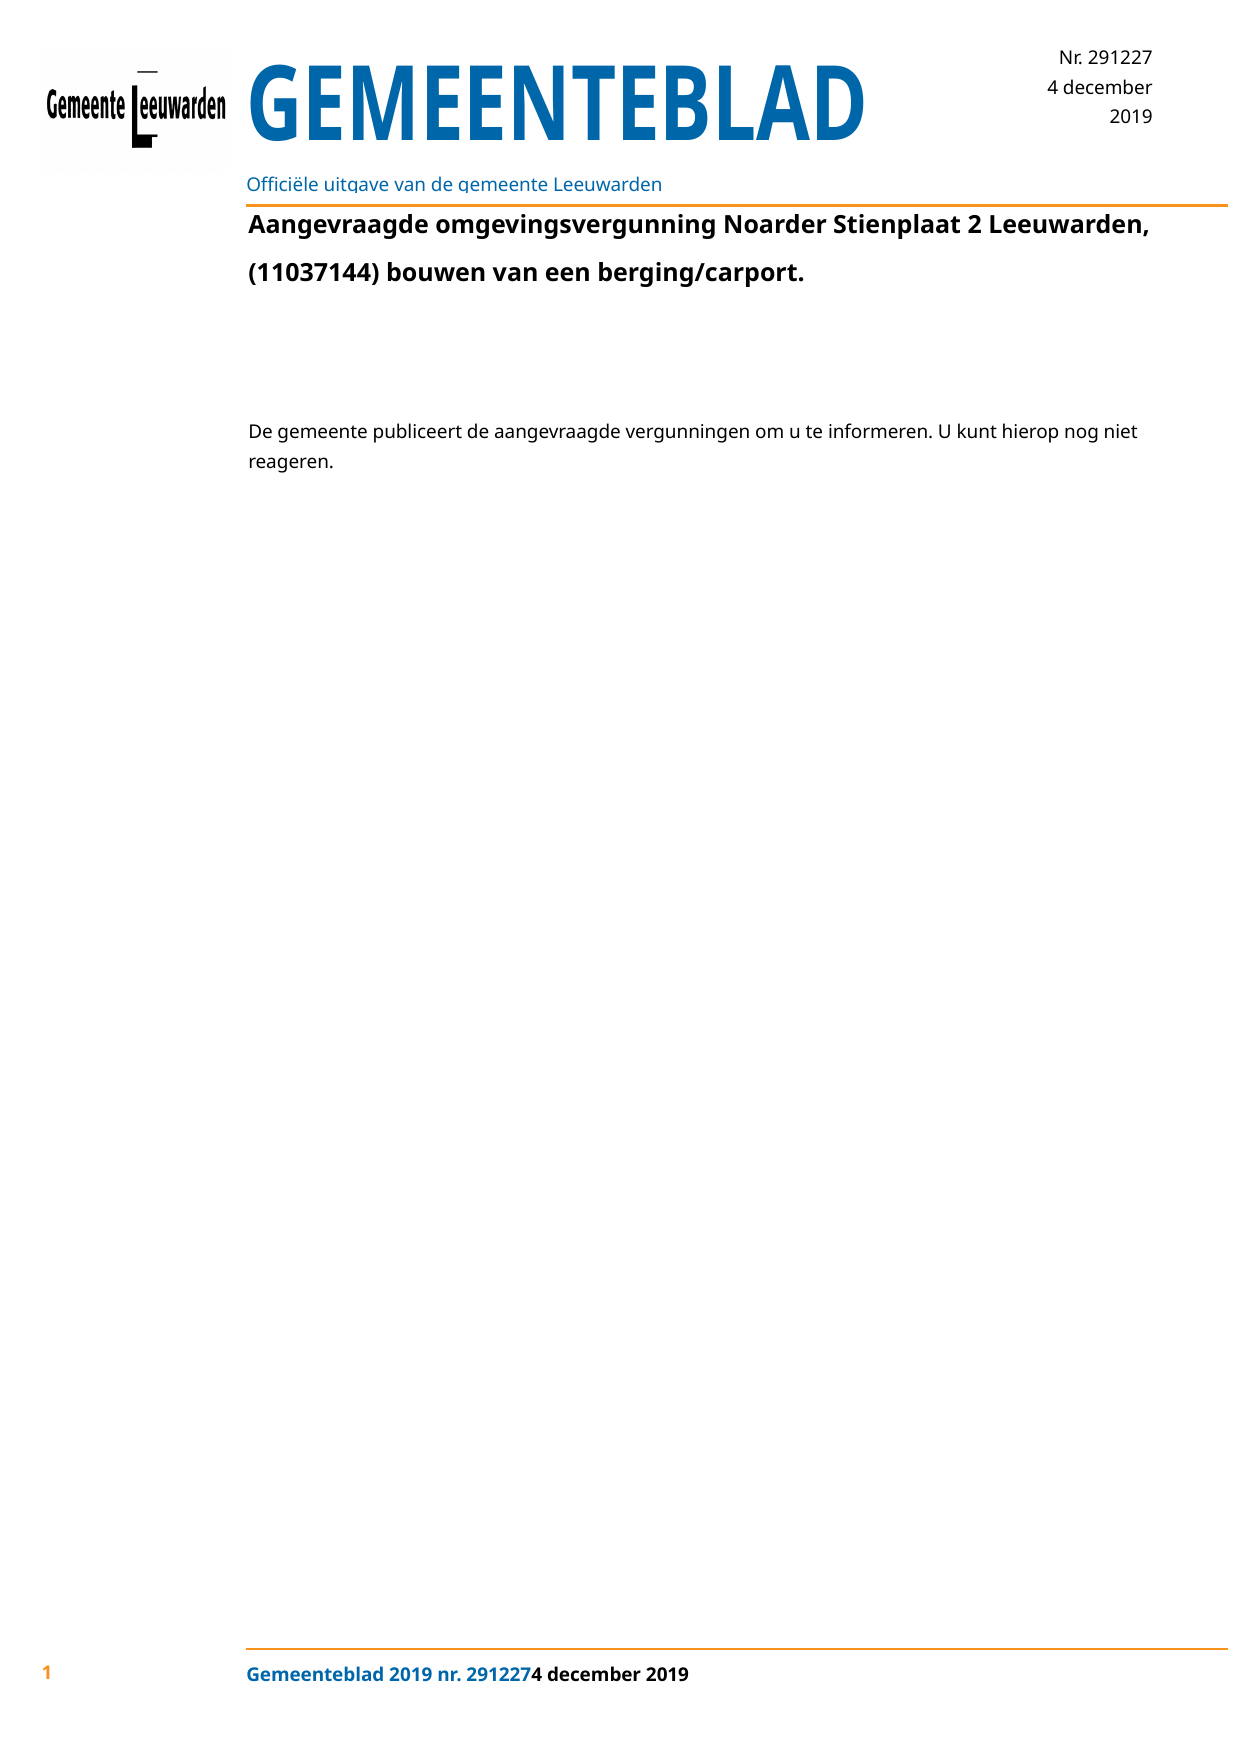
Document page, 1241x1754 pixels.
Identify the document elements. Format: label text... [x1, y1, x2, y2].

text De gemeente publiceert de aangevraagde vergunningen om u te informeren. U kunt hierop nog niet reageren. [248, 419, 1152, 474]
text Aangevraagde omgevingsvergunning Noarder Stienplaat 2 Leeuwarden, (11037144) bouwen van een berging/carport. [248, 207, 1152, 288]
picture [41, 47, 231, 172]
